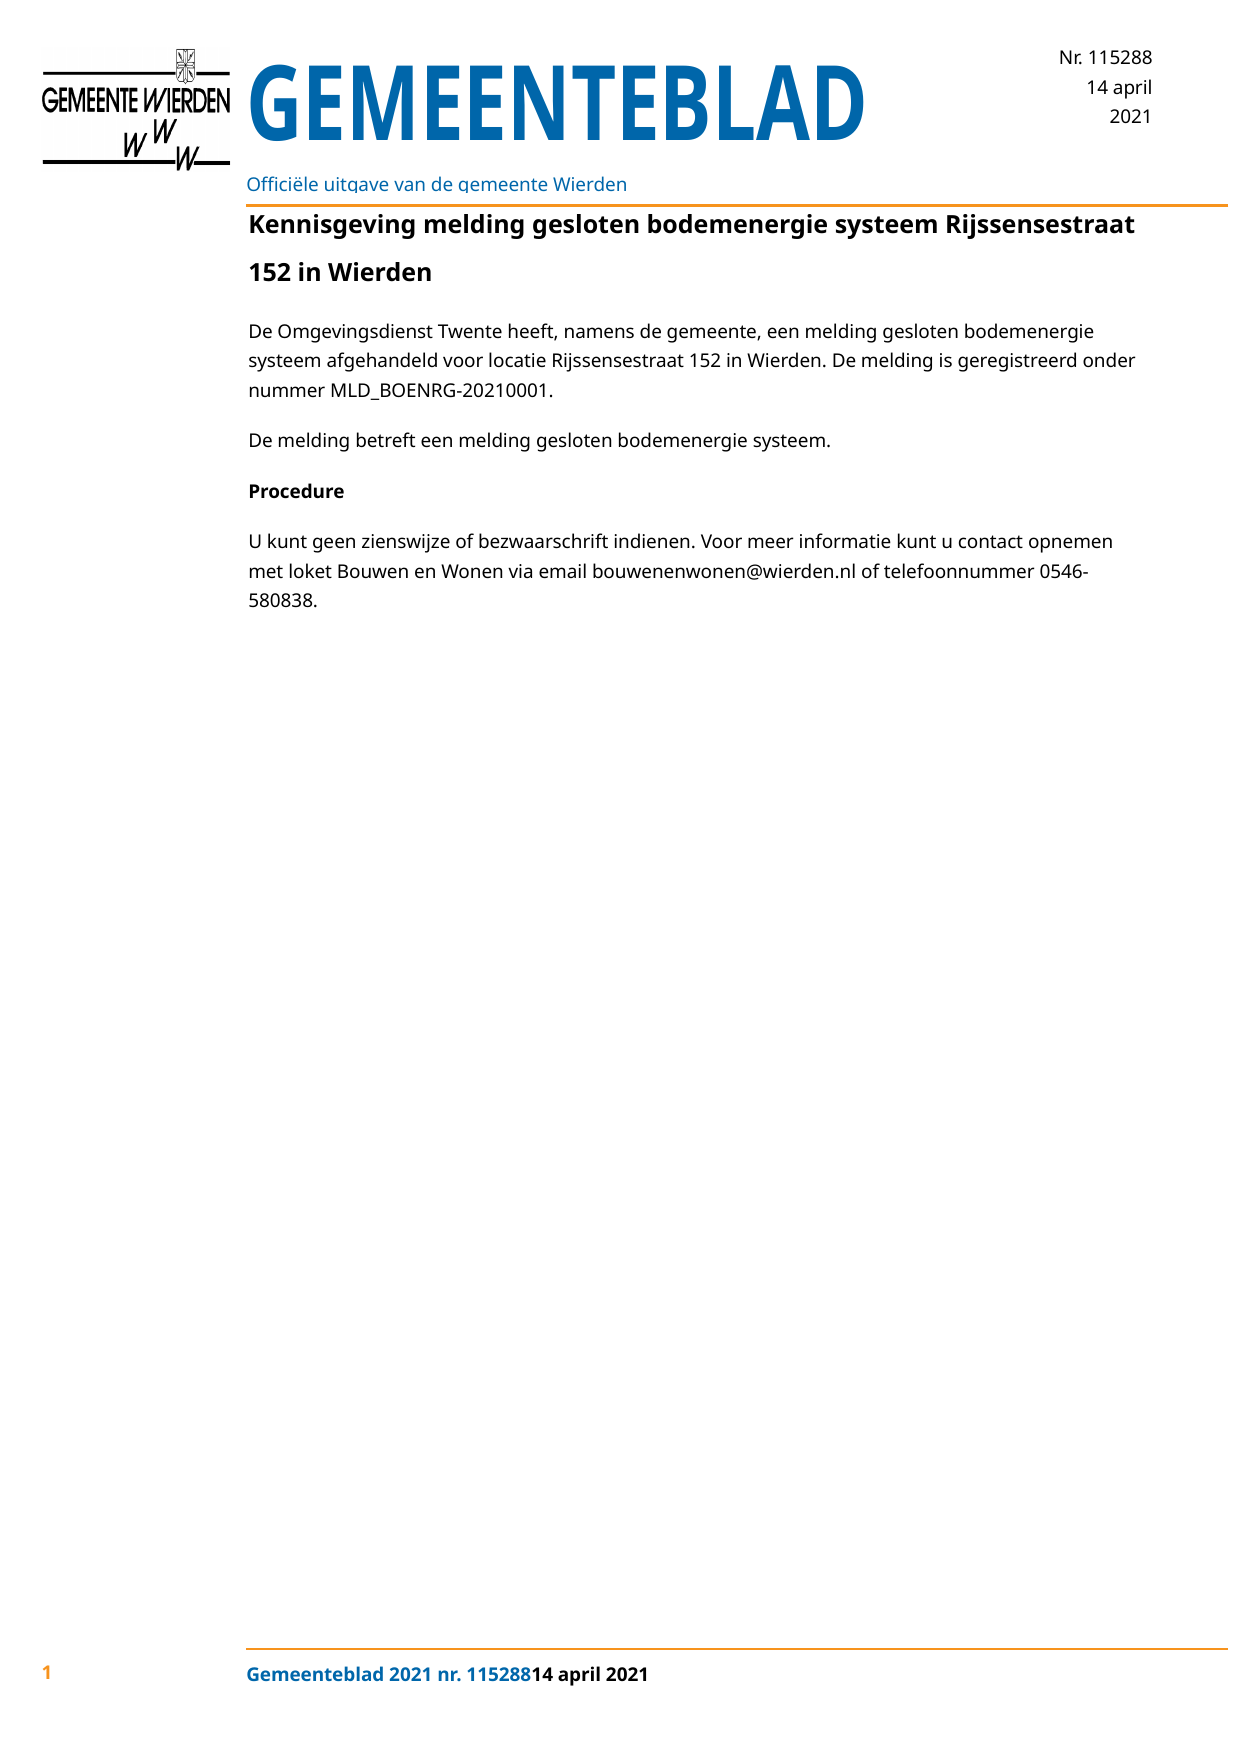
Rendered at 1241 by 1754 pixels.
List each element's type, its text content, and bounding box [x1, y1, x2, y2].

text Kennisgeving melding gesloten bodemenergie systeem Rijssensestraat 152 in Wierden [248, 207, 1152, 288]
text De Omgevingsdienst Twente heeft, namens de gemeente, een melding gesloten bodemenergie systeem afgehandeld voor locatie Rijssensestraat 152 in Wierden. De melding is geregistreerd onder nummer MLD_BOENRG-20210001. [248, 318, 1152, 403]
text De melding betreft een melding gesloten bodemenergie systeem. [248, 427, 1152, 453]
picture [41, 47, 231, 172]
text U kunt geen zienswijze of bezwaarschrift indienen. Voor meer informatie kunt u contact opnemen met loket Bouwen en Wonen via email bouwenenwonen@wierden.nl of telefoonnummer 0546-580838. [248, 528, 1152, 613]
text Procedure [248, 478, 1152, 504]
